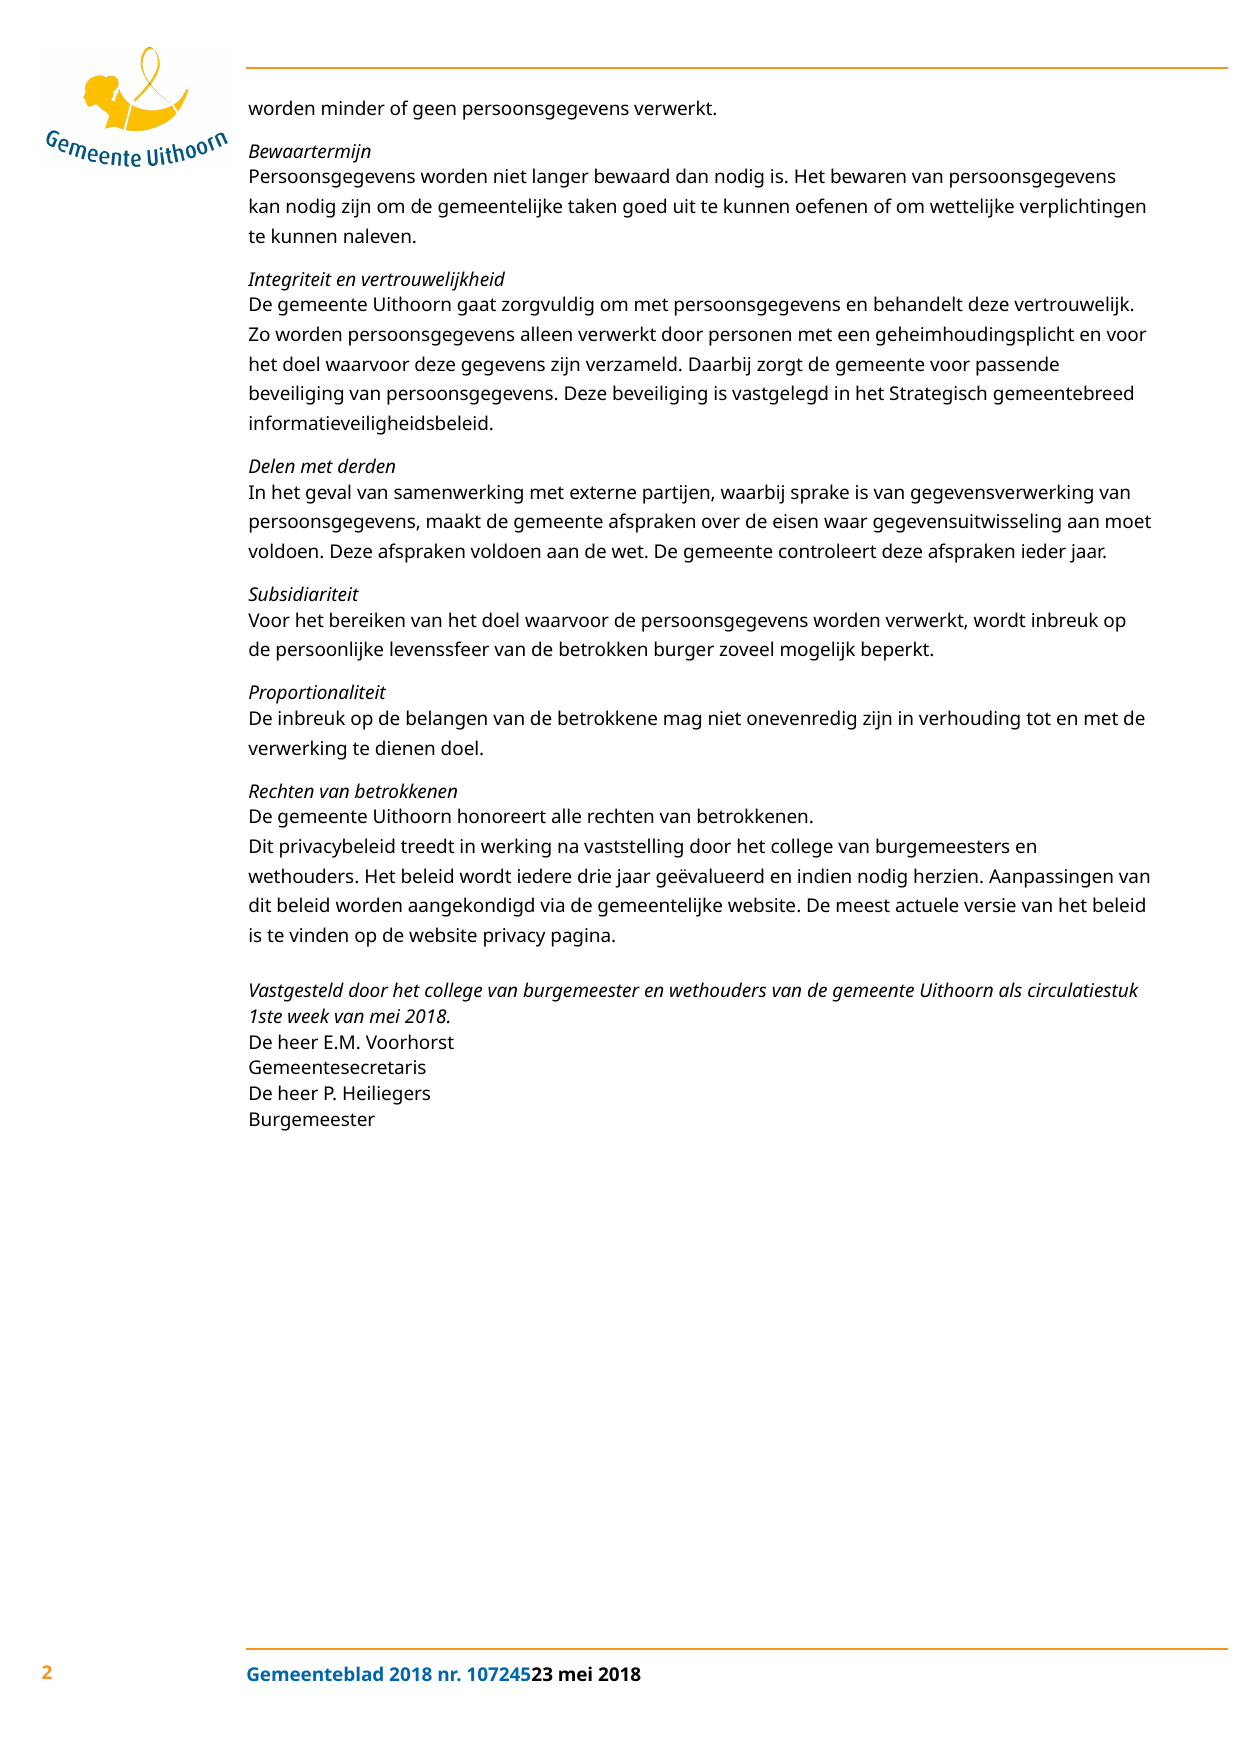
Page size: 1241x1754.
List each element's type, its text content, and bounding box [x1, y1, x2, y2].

picture [41, 47, 231, 172]
text De heer P. Heiliegers [248, 1080, 1152, 1106]
text De gemeente Uithoorn gaat zorgvuldig om met persoonsgegevens en behandelt deze vertrouwelijk. Zo worden persoonsgegevens alleen verwerkt door personen met een geheimhoudingsplicht en voor het doel waarvoor deze gegevens zijn verzameld. Daarbij zorgt de gemeente voor passende beveiliging van persoonsgegevens. Deze beveiliging is vastgelegd in het Strategisch gemeentebreed informatieveiligheidsbeleid. [248, 292, 1152, 436]
text Gemeentesecretaris [248, 1054, 1152, 1080]
text Delen met derden [248, 453, 1152, 479]
text worden minder of geen persoonsgegevens verwerkt. [248, 95, 1152, 121]
text Dit privacybeleid treedt in werking na vaststelling door het college van burgemeesters en wethouders. Het beleid wordt iedere drie jaar geëvalueerd en indien nodig herzien. Aanpassingen van dit beleid worden aangekondigd via de gemeentelijke website. De meest actuele versie van het beleid is te vinden op de website privacy pagina. [248, 833, 1152, 948]
text Vastgesteld door het college van burgemeester en wethouders van de gemeente Uithoorn als circulatiestuk 1ste week van mei 2018. [248, 977, 1152, 1029]
text Proportionaliteit [248, 679, 1152, 705]
text Burgemeester [248, 1106, 1152, 1132]
text Integriteit en vertrouwelijkheid [248, 266, 1152, 292]
text De inbreuk op de belangen van de betrokkene mag niet onevenredig zijn in verhouding tot en met de verwerking te dienen doel. [248, 705, 1152, 761]
text De heer E.M. Voorhorst [248, 1029, 1152, 1054]
text Rechten van betrokkenen [248, 778, 1152, 804]
text Voor het bereiken van het doel waarvoor de persoonsgegevens worden verwerkt, wordt inbreuk op de persoonlijke levenssfeer van de betrokken burger zoveel mogelijk beperkt. [248, 607, 1152, 662]
text In het geval van samenwerking met externe partijen, waarbij sprake is van gegevensverwerking van persoonsgegevens, maakt de gemeente afspraken over de eisen waar gegevensuitwisseling aan moet voldoen. Deze afspraken voldoen aan de wet. De gemeente controleert deze afspraken ieder jaar. [248, 479, 1152, 564]
text Subsidiariteit [248, 581, 1152, 607]
text De gemeente Uithoorn honoreert alle rechten van betrokkenen. [248, 804, 1152, 829]
text Persoonsgegevens worden niet langer bewaard dan nodig is. Het bewaren van persoonsgegevens kan nodig zijn om de gemeentelijke taken goed uit te kunnen oefenen of om wettelijke verplichtingen te kunnen naleven. [248, 164, 1152, 248]
text Bewaartermijn [248, 138, 1152, 164]
